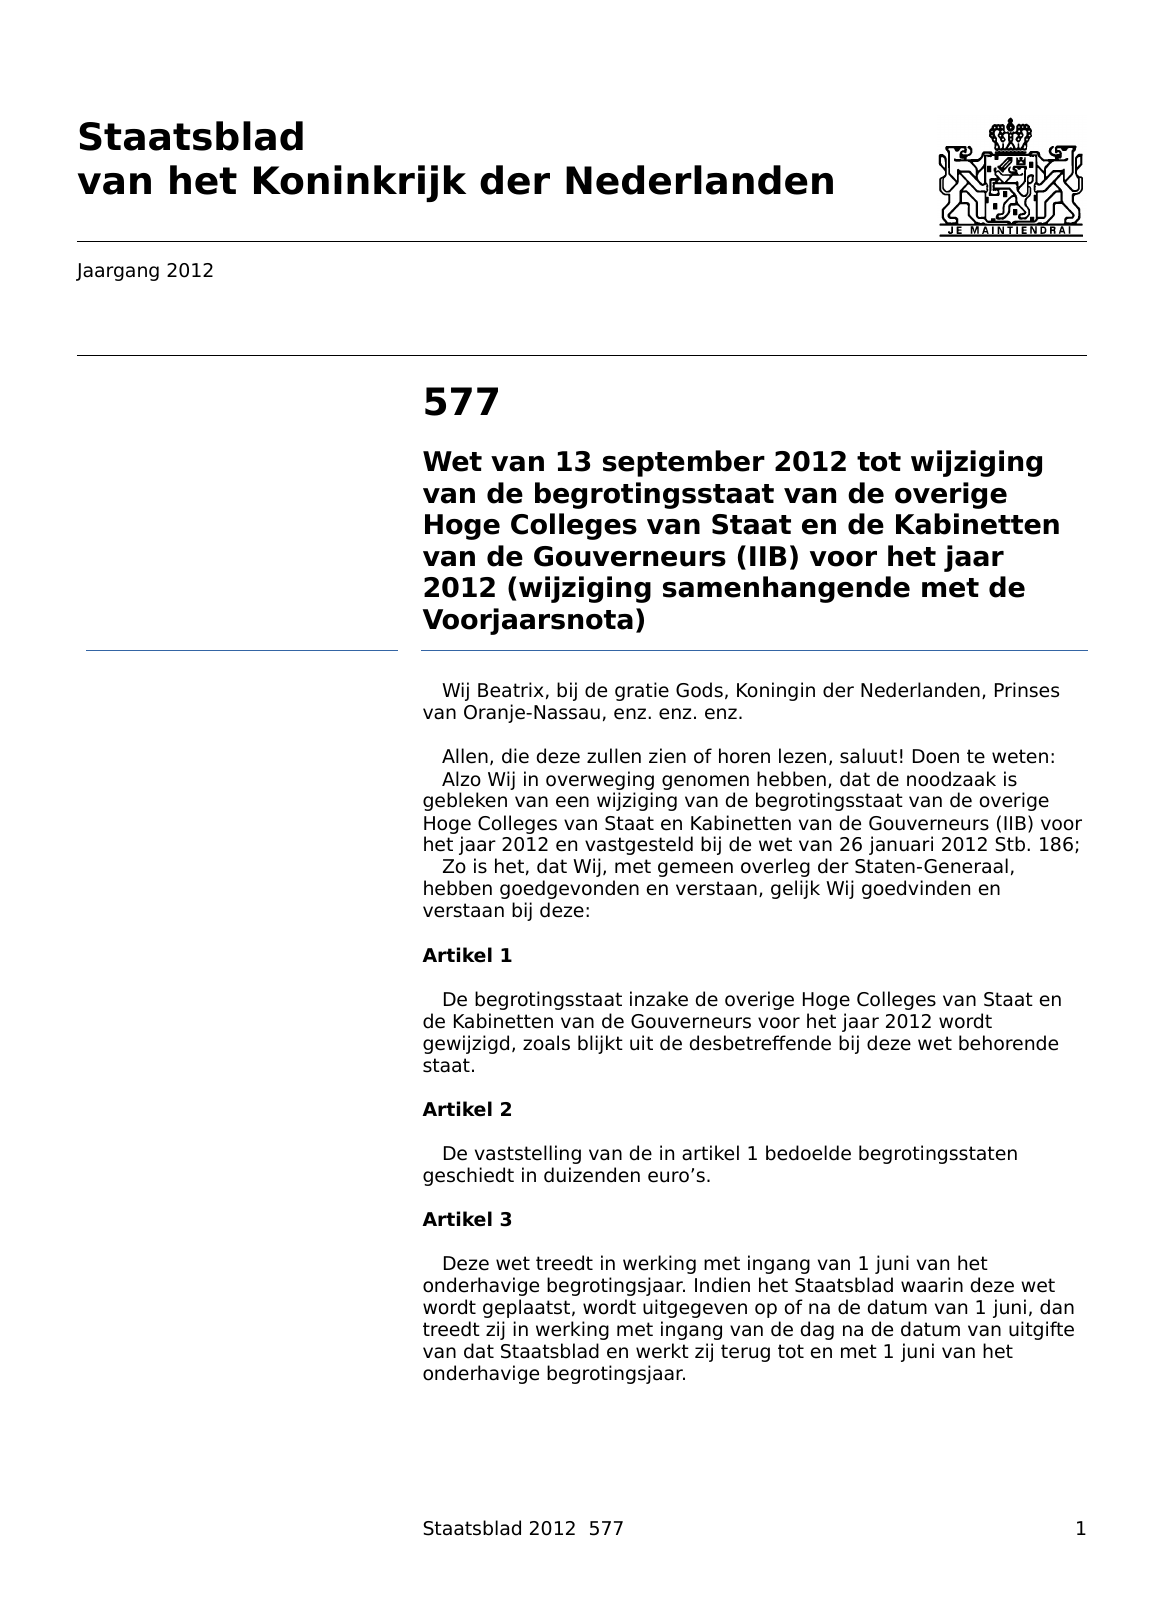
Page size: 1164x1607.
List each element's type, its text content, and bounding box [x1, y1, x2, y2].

subtitle Artikel 2 [422, 1099, 1087, 1121]
text Wij Beatrix, bij de gratie Gods, Koningin der Nederlanden, Prinses van Oranje-Nassau, enz. enz. enz. [422, 680, 1087, 724]
subtitle 577 [422, 381, 1087, 424]
table_cell Jaargang 2012 [77, 242, 1087, 355]
subtitle Artikel 1 [422, 944, 1087, 966]
text Zo is het, dat Wij, met gemeen overleg der Staten-Generaal, hebben goedgevonden en verstaan, gelijk Wij goedvinden en verstaan bij deze: [422, 856, 1087, 922]
picture [936, 115, 1087, 240]
table_header Staatsblad van het Koninkrijk der Nederlanden [77, 100, 886, 241]
subtitle Artikel 3 [422, 1209, 1087, 1231]
text De vaststelling van de in artikel 1 bedoelde begrotingsstaten geschiedt in duizenden euro’s. [422, 1143, 1087, 1187]
text Deze wet treedt in werking met ingang van 1 juni van het onderhavige begrotingsjaar. Indien het Staatsblad waarin deze wet wordt geplaatst, wordt uitgegeven op of na de datum van 1 juni, dan treedt zij in werking met ingang van de dag na de datum van uitgifte van dat Staatsblad en werkt zij terug tot en met 1 juni van het onderhavige begrotingsjaar. [422, 1253, 1087, 1385]
table_header [886, 100, 1087, 241]
text De begrotingsstaat inzake de overige Hoge Colleges van Staat en de Kabinetten van de Gouverneurs voor het jaar 2012 wordt gewijzigd, zoals blijkt uit de desbetreffende bij deze wet behorende staat. [422, 989, 1087, 1077]
text Allen, die deze zullen zien of horen lezen, saluut! Doen te weten: [422, 746, 1087, 768]
text Alzo Wij in overweging genomen hebben, dat de noodzaak is gebleken van een wijziging van de begrotingsstaat van de overige Hoge Colleges van Staat en Kabinetten van de Gouverneurs (IIB) voor het jaar 2012 en vastgesteld bij de wet van 26 januari 2012 Stb. 186; [422, 768, 1087, 856]
text Wet van 13 september 2012 tot wijziging van de begrotingsstaat van de overige Hoge Colleges van Staat en de Kabinetten van de Gouverneurs (IIB) voor het jaar 2012 (wijziging samenhangende met de Voorjaarsnota) [422, 447, 1087, 636]
